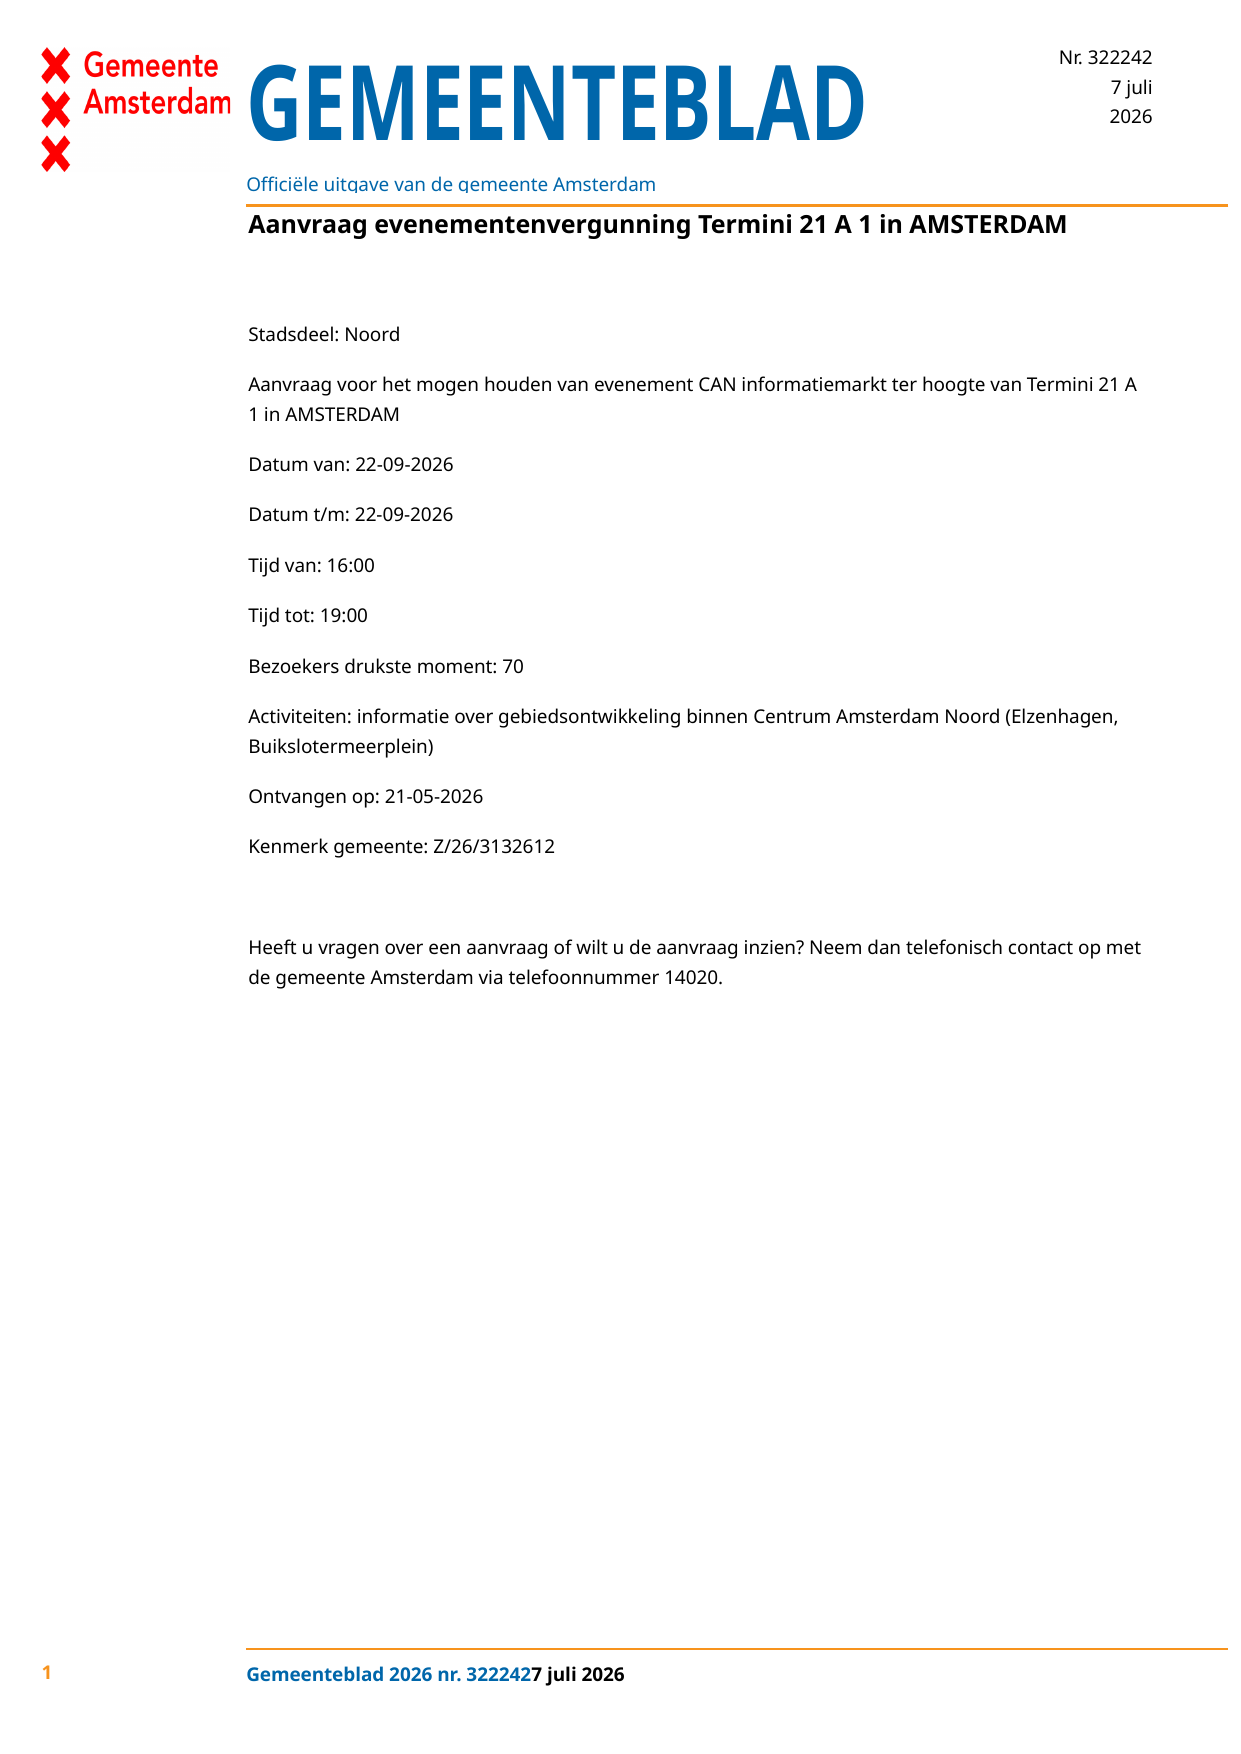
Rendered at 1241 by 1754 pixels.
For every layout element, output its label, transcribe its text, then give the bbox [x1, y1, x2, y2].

text Heeft u vragen over een aanvraag of wilt u de aanvraag inzien? Neem dan telefonisch contact op met de gemeente Amsterdam via telefoonnummer 14020. [248, 934, 1152, 990]
text Aanvraag voor het mogen houden van evenement CAN informatiemarkt ter hoogte van Termini 21 A 1 in AMSTERDAM [248, 371, 1152, 426]
text Bezoekers drukste moment: 70 [248, 653, 1152, 678]
text Tijd tot: 19:00 [248, 602, 1152, 628]
text Stadsdeel: Noord [248, 321, 1152, 346]
text Datum t/m: 22-09-2026 [248, 502, 1152, 527]
text Ontvangen op: 21-05-2026 [248, 783, 1152, 809]
text Tijd van: 16:00 [248, 552, 1152, 578]
picture [41, 47, 231, 172]
text Aanvraag evenementenvergunning Termini 21 A 1 in AMSTERDAM [248, 207, 1152, 241]
text Kenmerk gemeente: Z/26/3132612 [248, 834, 1152, 859]
text Datum van: 22-09-2026 [248, 451, 1152, 477]
text Activiteiten: informatie over gebiedsontwikkeling binnen Centrum Amsterdam Noord (Elzenhagen, Buikslotermeerplein) [248, 703, 1152, 758]
